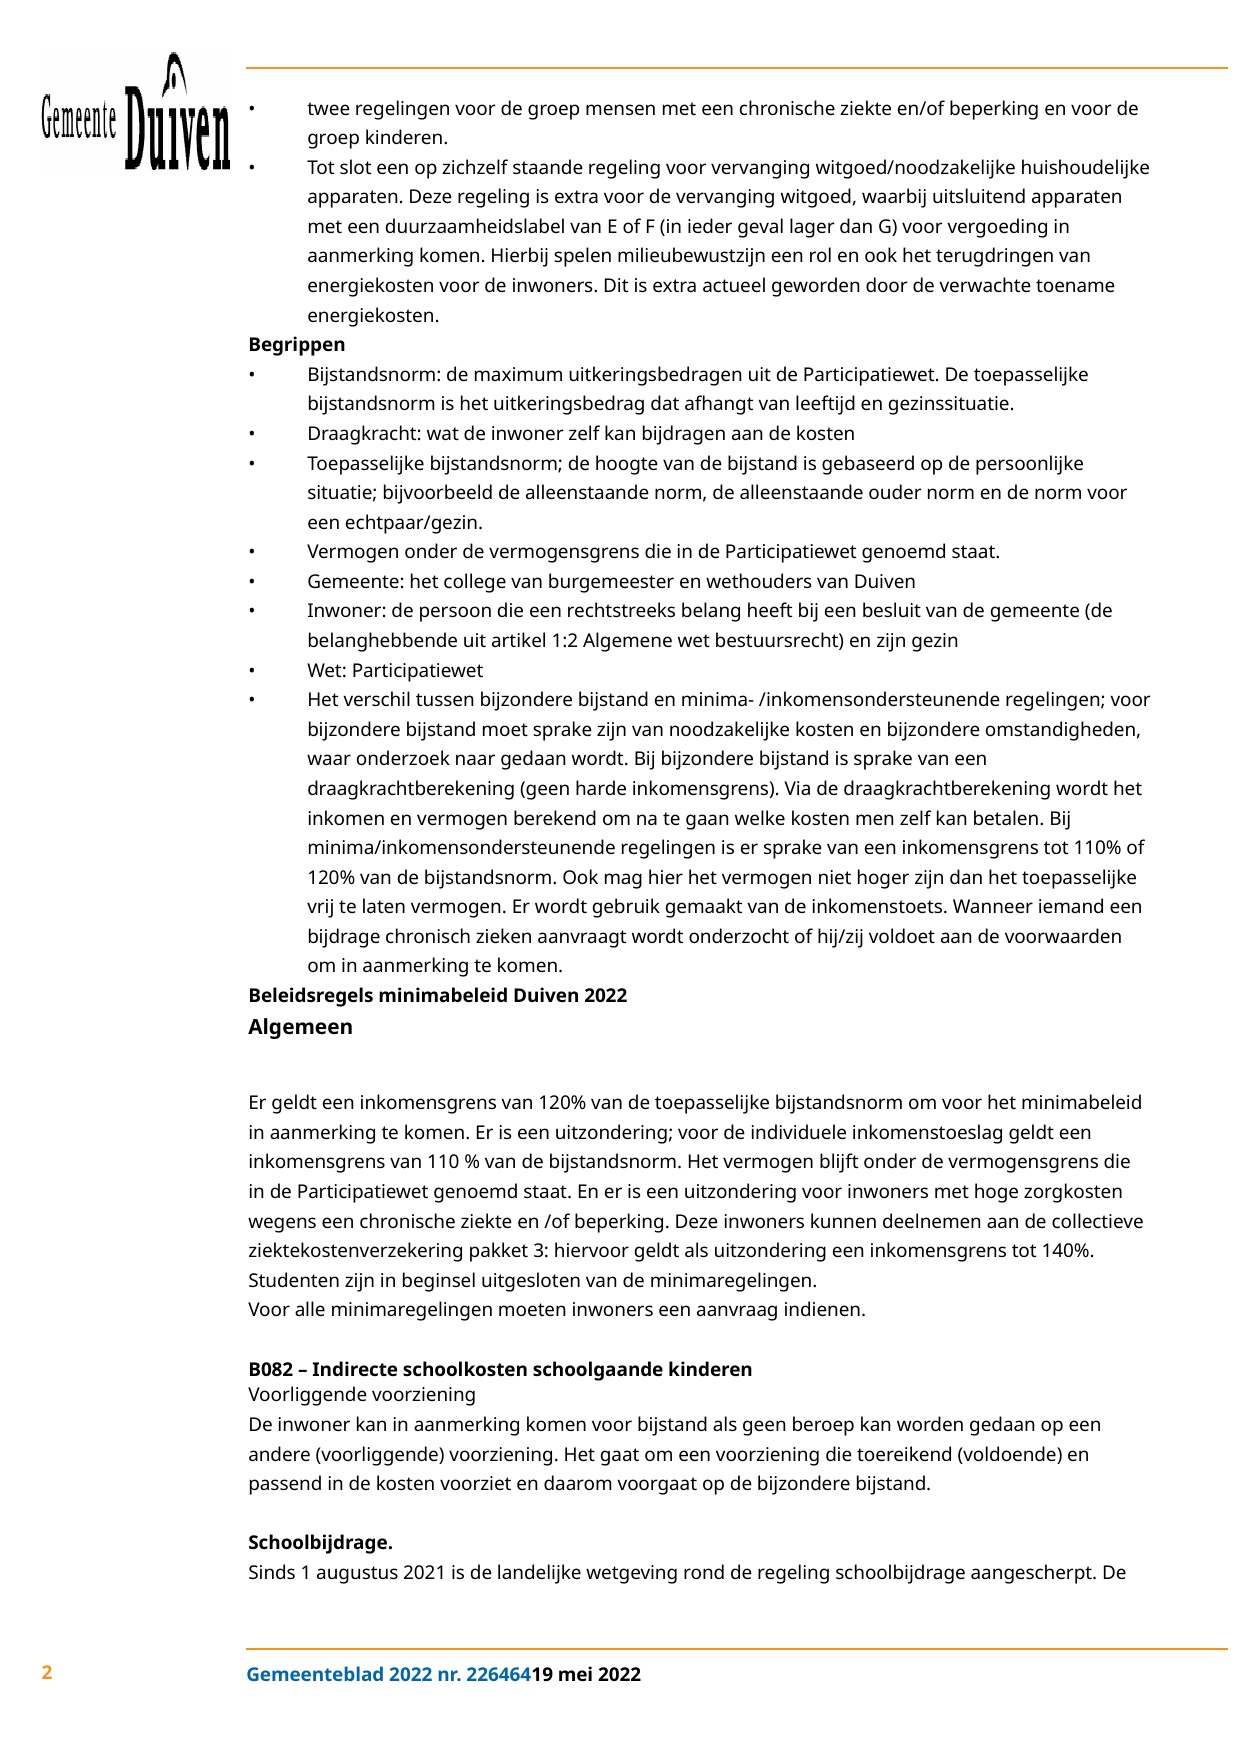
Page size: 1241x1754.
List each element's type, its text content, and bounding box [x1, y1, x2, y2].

list Draagkracht: wat de inwoner zelf kan bijdragen aan de kosten [248, 420, 1152, 446]
list Het verschil tussen bijzondere bijstand en minima- /inkomensondersteunende regelingen; voor bijzondere bijstand moet sprake zijn van noodzakelijke kosten en bijzondere omstandigheden, waar onderzoek naar gedaan wordt. Bij bijzondere bijstand is sprake van een draagkrachtberekening (geen harde inkomensgrens). Via de draagkrachtberekening wordt het inkomen en vermogen berekend om na te gaan welke kosten men zelf kan betalen. Bij minima/inkomensondersteunende regelingen is er sprake van een inkomensgrens tot 110% of 120% van de bijstandsnorm. Ook mag hier het vermogen niet hoger zijn dan het toepasselijke vrij te laten vermogen. Er wordt gebruik gemaakt van de inkomenstoets. Wanneer iemand een bijdrage chronisch zieken aanvraagt wordt onderzocht of hij/zij voldoet aan de voorwaarden om in aanmerking te komen. [248, 686, 1152, 978]
list twee regelingen voor de groep mensen met een chronische ziekte en/of beperking en voor de groep kinderen. [248, 95, 1152, 150]
list Gemeente: het college van burgemeester en wethouders van Duiven [248, 568, 1152, 594]
text Voor alle minimaregelingen moeten inwoners een aanvraag indienen. [248, 1297, 1152, 1322]
text Sinds 1 augustus 2021 is de landelijke wetgeving rond de regeling schoolbijdrage aangescherpt. De [248, 1559, 1152, 1585]
text Voorliggende voorziening [248, 1382, 1152, 1407]
list Toepasselijke bijstandsnorm; de hoogte van de bijstand is gebaseerd op de persoonlijke situatie; bijvoorbeeld de alleenstaande norm, de alleenstaande ouder norm en de norm voor een echtpaar/gezin. [248, 450, 1152, 535]
text B082 – Indirecte schoolkosten schoolgaande kinderen [248, 1356, 1152, 1382]
text Schoolbijdrage. [248, 1529, 1152, 1555]
text Begrippen [248, 331, 1152, 357]
text Er geldt een inkomensgrens van 120% van de toepasselijke bijstandsnorm om voor het minimabeleid in aanmerking te komen. Er is een uitzondering; voor de individuele inkomenstoeslag geldt een inkomensgrens van 110 % van de bijstandsnorm. Het vermogen blijft onder de vermogensgrens die in de Participatiewet genoemd staat. En er is een uitzondering voor inwoners met hoge zorgkosten wegens een chronische ziekte en /of beperking. Deze inwoners kunnen deelnemen aan de collectieve ziektekostenverzekering pakket 3: hiervoor geldt als uitzondering een inkomensgrens tot 140%. [248, 1089, 1152, 1263]
list Inwoner: de persoon die een rechtstreeks belang heeft bij een besluit van de gemeente (de belanghebbende uit artikel 1:2 Algemene wet bestuursrecht) en zijn gezin [248, 598, 1152, 653]
text De inwoner kan in aanmerking komen voor bijstand als geen beroep kan worden gedaan op een andere (voorliggende) voorziening. Het gaat om een voorziening die toereikend (voldoende) en passend in de kosten voorziet en daarom voorgaat op de bijzondere bijstand. [248, 1411, 1152, 1496]
list Vermogen onder de vermogensgrens die in de Participatiewet genoemd staat. [248, 538, 1152, 564]
list Wet: Participatiewet [248, 657, 1152, 683]
text Algemeen [248, 1012, 1152, 1040]
picture [41, 47, 231, 172]
text Beleidsregels minimabeleid Duiven 2022 [248, 982, 1152, 1008]
text Studenten zijn in beginsel uitgesloten van de minimaregelingen. [248, 1267, 1152, 1293]
list Tot slot een op zichzelf staande regeling voor vervanging witgoed/noodzakelijke huishoudelijke apparaten. Deze regeling is extra voor de vervanging witgoed, waarbij uitsluitend apparaten met een duurzaamheidslabel van E of F (in ieder geval lager dan G) voor vergoeding in aanmerking komen. Hierbij spelen milieubewustzijn een rol en ook het terugdringen van energiekosten voor de inwoners. Dit is extra actueel geworden door de verwachte toename energiekosten. [248, 154, 1152, 328]
list Bijstandsnorm: de maximum uitkeringsbedragen uit de Participatiewet. De toepasselijke bijstandsnorm is het uitkeringsbedrag dat afhangt van leeftijd en gezinssituatie. [248, 361, 1152, 416]
